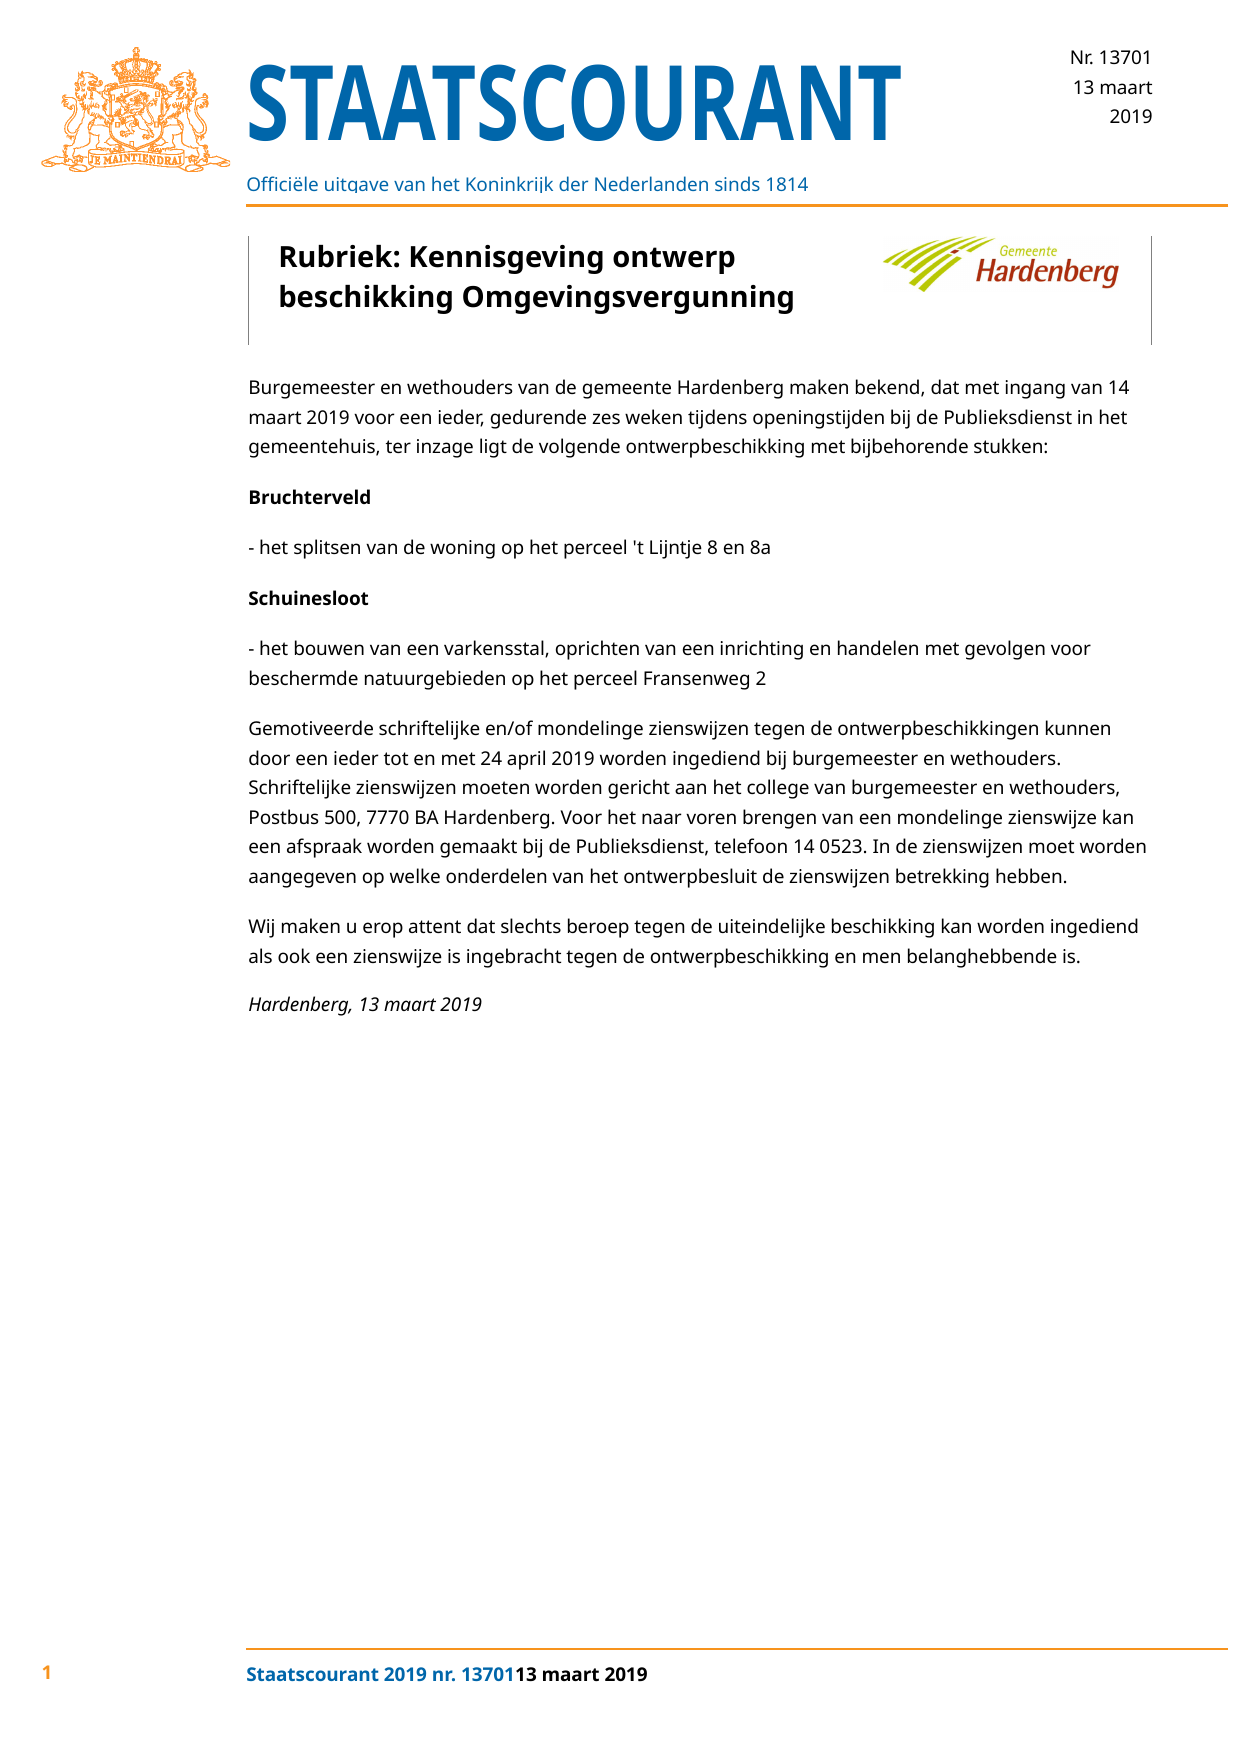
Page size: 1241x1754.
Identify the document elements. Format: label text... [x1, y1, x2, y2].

text - het splitsen van de woning op het perceel 't Lijntje 8 en 8a [248, 534, 1152, 560]
text Hardenberg, 13 maart 2019 [248, 991, 1152, 1017]
text Burgemeester en wethouders van de gemeente Hardenberg maken bekend, dat met ingang van 14 maart 2019 voor een ieder, gedurende zes weken tijdens openingstijden bij de Publieksdienst in het gemeentehuis, ter inzage ligt de volgende ontwerpbeschikking met bijbehorende stukken: [248, 374, 1152, 459]
text - het bouwen van een varkensstal, oprichten van een inrichting en handelen met gevolgen voor beschermde natuurgebieden op het perceel Fransenweg 2 [248, 635, 1152, 690]
text Wij maken u erop attent dat slechts beroep tegen de uiteindelijke beschikking kan worden ingediend als ook een zienswijze is ingebracht tegen de ontwerpbeschikking en men belanghebbende is. [248, 913, 1152, 969]
picture [882, 236, 1119, 292]
text Bruchterveld [248, 484, 1152, 509]
text Gemotiveerde schriftelijke en/of mondelinge zienswijzen tegen de ontwerpbeschikkingen kunnen door een ieder tot en met 24 april 2019 worden ingediend bij burgemeester en wethouders. Schriftelijke zienswijzen moeten worden gericht aan het college van burgemeester en wethouders, Postbus 500, 7770 BA Hardenberg. Voor het naar voren brengen van een mondelinge zienswijze kan een afspraak worden gemaakt bij de Publieksdienst, telefoon 14 0523. In de zienswijzen moet worden aangegeven op welke onderdelen van het ontwerpbesluit de zienswijzen betrekking hebben. [248, 715, 1152, 889]
table_header [850, 236, 1151, 345]
table_header Rubriek: Kennisgeving ontwerp beschikking Omgevingsvergunning [249, 236, 850, 345]
text Schuinesloot [248, 585, 1152, 610]
picture [41, 47, 231, 172]
